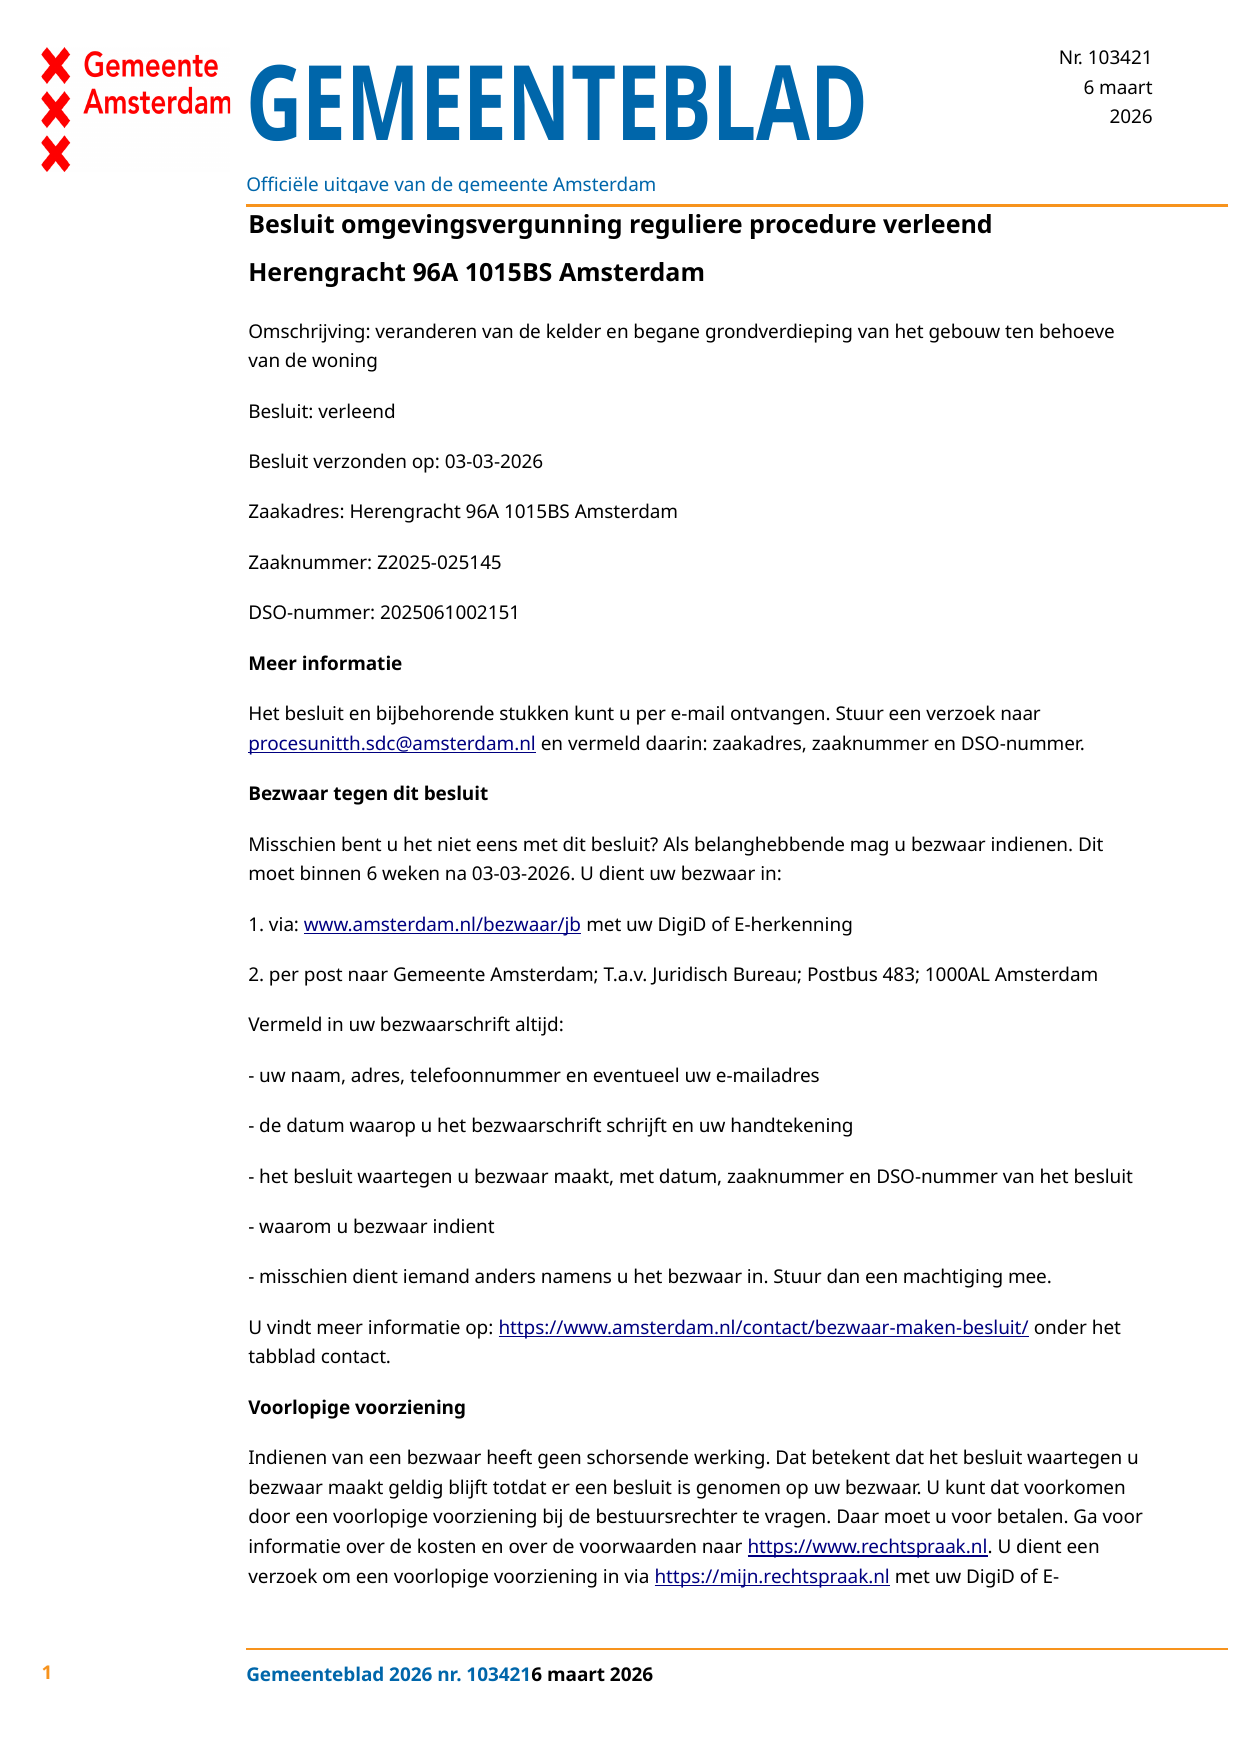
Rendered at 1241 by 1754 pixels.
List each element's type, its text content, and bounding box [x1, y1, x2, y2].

text Bezwaar tegen dit besluit [248, 780, 1152, 806]
text Besluit: verleend [248, 398, 1152, 424]
text - misschien dient iemand anders namens u het bezwaar in. Stuur dan een machtiging mee. [248, 1264, 1152, 1289]
text U vindt meer informatie op: https://www.amsterdam.nl/contact/bezwaar-maken-besluit/ onder het tabblad contact. [248, 1314, 1152, 1369]
text Zaaknummer: Z2025-025145 [248, 549, 1152, 575]
text Misschien bent u het niet eens met dit besluit? Als belanghebbende mag u bezwaar indienen. Dit moet binnen 6 weken na 03-03-2026. U dient uw bezwaar in: [248, 831, 1152, 886]
text Zaakadres: Herengracht 96A 1015BS Amsterdam [248, 499, 1152, 524]
text - uw naam, adres, telefoonnummer en eventueel uw e-mailadres [248, 1062, 1152, 1088]
text Besluit verzonden op: 03-03-2026 [248, 448, 1152, 474]
text - de datum waarop u het bezwaarschrift schrijft en uw handtekening [248, 1112, 1152, 1138]
text Het besluit en bijbehorende stukken kunt u per e-mail ontvangen. Stuur een verzoek naar procesunitth.sdc@amsterdam.nl en vermeld daarin: zaakadres, zaaknummer en DSO-nummer. [248, 700, 1152, 756]
text 1. via: www.amsterdam.nl/bezwaar/jb met uw DigiD of E-herkenning [248, 911, 1152, 937]
text Vermeld in uw bezwaarschrift altijd: [248, 1012, 1152, 1037]
text - het besluit waartegen u bezwaar maakt, met datum, zaaknummer en DSO-nummer van het besluit [248, 1163, 1152, 1189]
text Omschrijving: veranderen van de kelder en begane grondverdieping van het gebouw ten behoeve van de woning [248, 318, 1152, 373]
picture [41, 47, 231, 172]
text Indienen van een bezwaar heeft geen schorsende werking. Dat betekent dat het besluit waartegen u bezwaar maakt geldig blijft totdat er een besluit is genomen op uw bezwaar. U kunt dat voorkomen door een voorlopige voorziening bij de bestuursrechter te vragen. Daar moet u voor betalen. Ga voor informatie over de kosten en over de voorwaarden naar https://www.rechtspraak.nl. U dient een verzoek om een voorlopige voorziening in via https://mijn.rechtspraak.nl met uw DigiD of E- [248, 1444, 1152, 1589]
text DSO-nummer: 2025061002151 [248, 599, 1152, 625]
text - waarom u bezwaar indient [248, 1213, 1152, 1239]
text Besluit omgevingsvergunning reguliere procedure verleend Herengracht 96A 1015BS Amsterdam [248, 207, 1152, 288]
text Voorlopige voorziening [248, 1394, 1152, 1420]
text Meer informatie [248, 650, 1152, 676]
text 2. per post naar Gemeente Amsterdam; T.a.v. Juridisch Bureau; Postbus 483; 1000AL Amsterdam [248, 961, 1152, 987]
